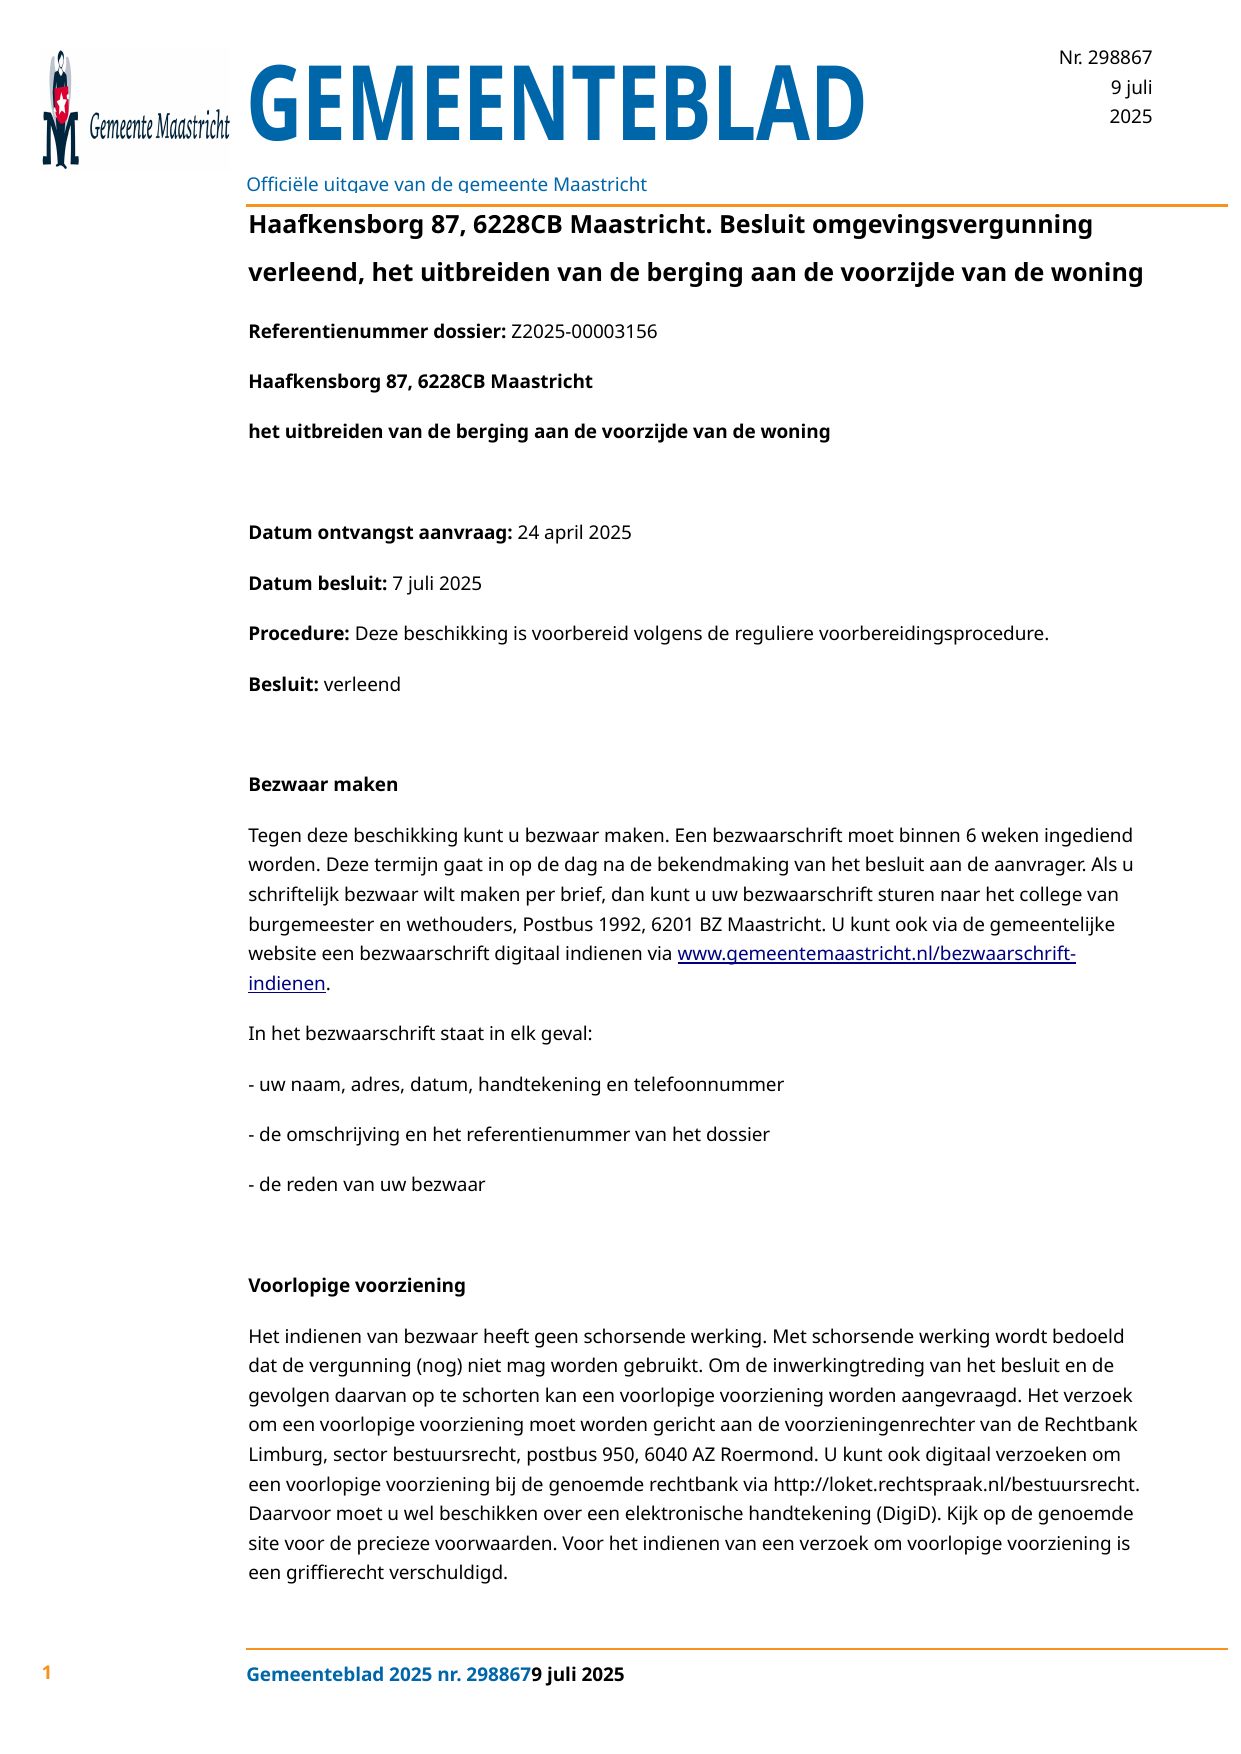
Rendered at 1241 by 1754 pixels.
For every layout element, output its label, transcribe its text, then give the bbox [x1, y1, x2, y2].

text Voorlopige voorziening [248, 1272, 1152, 1298]
text Haafkensborg 87, 6228CB Maastricht [248, 368, 1152, 394]
picture [41, 47, 231, 172]
text Referentienummer dossier: Z2025-00003156 [248, 318, 1152, 344]
text het uitbreiden van de berging aan de voorzijde van de woning [248, 419, 1152, 444]
text Tegen deze beschikking kunt u bezwaar maken. Een bezwaarschrift moet binnen 6 weken ingediend worden. Deze termijn gaat in op de dag na de bekendmaking van het besluit aan de aanvrager. Als u schriftelijk bezwaar wilt maken per brief, dan kunt u uw bezwaarschrift sturen naar het college van burgemeester en wethouders, Postbus 1992, 6201 BZ Maastricht. U kunt ook via de gemeentelijke website een bezwaarschrift digitaal indienen via www.gemeentemaastricht.nl/bezwaarschrift-indienen. [248, 822, 1152, 996]
text - uw naam, adres, datum, handtekening en telefoonnummer [248, 1071, 1152, 1097]
text Datum besluit: 7 juli 2025 [248, 570, 1152, 596]
text Bezwaar maken [248, 772, 1152, 797]
text In het bezwaarschrift staat in elk geval: [248, 1020, 1152, 1046]
text - de reden van uw bezwaar [248, 1172, 1152, 1197]
text Besluit: verleend [248, 671, 1152, 697]
text Datum ontvangst aanvraag: 24 april 2025 [248, 519, 1152, 545]
text Haafkensborg 87, 6228CB Maastricht. Besluit omgevingsvergunning verleend, het uitbreiden van de berging aan de voorzijde van de woning [248, 207, 1152, 288]
text Het indienen van bezwaar heeft geen schorsende werking. Met schorsende werking wordt bedoeld dat de vergunning (nog) niet mag worden gebruikt. Om de inwerkingtreding van het besluit en de gevolgen daarvan op te schorten kan een voorlopige voorziening worden aangevraagd. Het verzoek om een voorlopige voorziening moet worden gericht aan de voorzieningenrechter van de Rechtbank Limburg, sector bestuursrecht, postbus 950, 6040 AZ Roermond. U kunt ook digitaal verzoeken om een voorlopige voorziening bij de genoemde rechtbank via http://loket.rechtspraak.nl/bestuursrecht. Daarvoor moet u wel beschikken over een elektronische handtekening (DigiD). Kijk op de genoemde site voor de precieze voorwaarden. Voor het indienen van een verzoek om voorlopige voorziening is een griffierecht verschuldigd. [248, 1323, 1152, 1585]
text - de omschrijving en het referentienummer van het dossier [248, 1121, 1152, 1147]
text Procedure: Deze beschikking is voorbereid volgens de reguliere voorbereidingsprocedure. [248, 620, 1152, 646]
